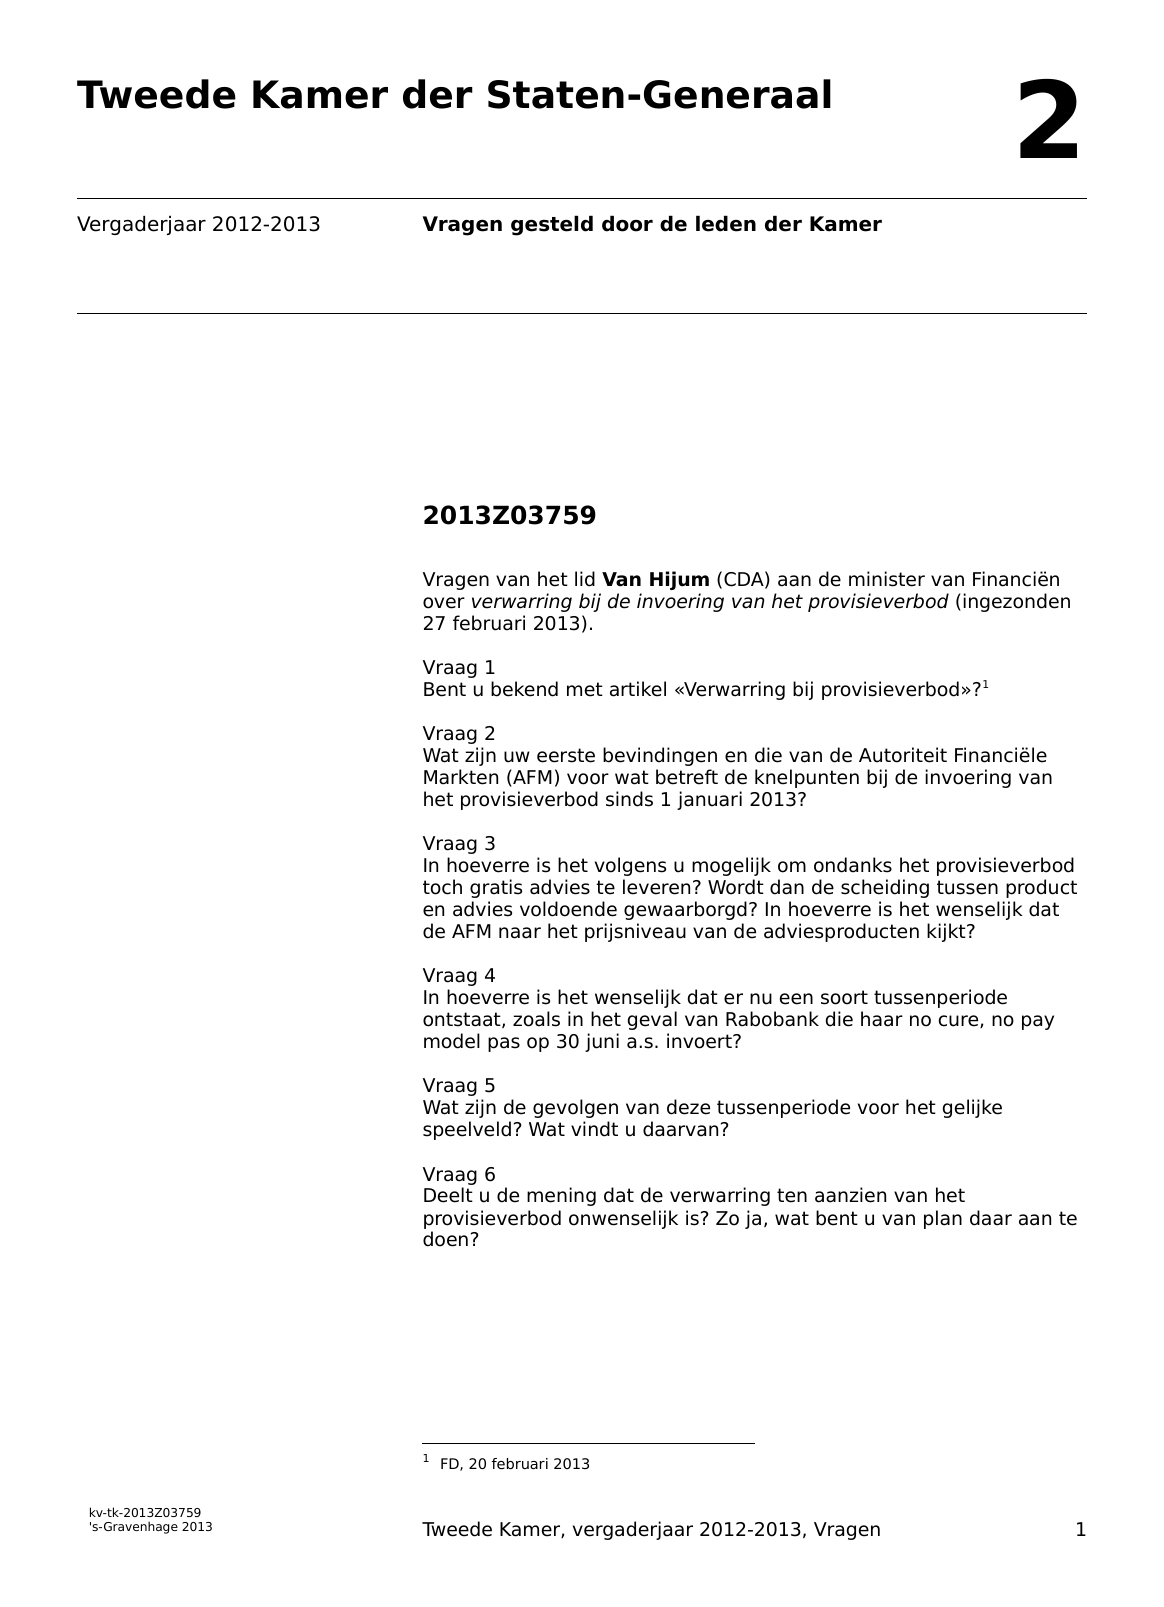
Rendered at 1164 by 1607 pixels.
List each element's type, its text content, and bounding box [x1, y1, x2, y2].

text In hoeverre is het wenselijk dat er nu een soort tussenperiode ontstaat, zoals in het geval van Rabobank die haar no cure, no pay model pas op 30 juni a.s. invoert? [422, 987, 1087, 1053]
table_cell Vergaderjaar 2012-2013 [77, 199, 422, 313]
text Vraag 6 [422, 1163, 1087, 1185]
text Vragen van het lid Van Hijum (CDA) aan de minister van Financiën over verwarring bij de invoering van het provisieverbod (ingezonden 27 februari 2013). [422, 569, 1087, 635]
text Deelt u de mening dat de verwarring ten aanzien van het provisieverbod onwenselijk is? Zo ja, wat bent u van plan daar aan te doen? [422, 1185, 1087, 1251]
table_header 2 [886, 59, 1087, 198]
table_cell Vragen gesteld door de leden der Kamer [422, 199, 1087, 313]
text Vraag 2 [422, 723, 1087, 745]
text In hoeverre is het volgens u mogelijk om ondanks het provisieverbod toch gratis advies te leveren? Wordt dan de scheiding tussen product en advies voldoende gewaarborgd? In hoeverre is het wenselijk dat de AFM naar het prijsniveau van de adviesproducten kijkt? [422, 855, 1087, 943]
text Vraag 1 [422, 657, 1087, 679]
table_header Tweede Kamer der Staten-Generaal [77, 59, 886, 198]
text Vraag 3 [422, 833, 1087, 855]
text Bent u bekend met artikel «Verwarring bij provisieverbod»? [422, 679, 1087, 701]
text Wat zijn uw eerste bevindingen en die van de Autoriteit Financiële Markten (AFM) voor wat betreft de knelpunten bij de invoering van het provisieverbod sinds 1 januari 2013? [422, 745, 1087, 811]
text kv-tk-2013Z03759 [88, 1506, 323, 1520]
text Wat zijn de gevolgen van deze tussenperiode voor het gelijke speelveld? Wat vindt u daarvan? [422, 1097, 1087, 1141]
text Vraag 4 [422, 965, 1087, 987]
text 2013Z03759 [422, 501, 1087, 531]
text 's-Gravenhage 2013 [88, 1520, 323, 1534]
text FD, 20 februari 2013 [422, 1452, 1087, 1474]
text Vraag 5 [422, 1075, 1087, 1097]
